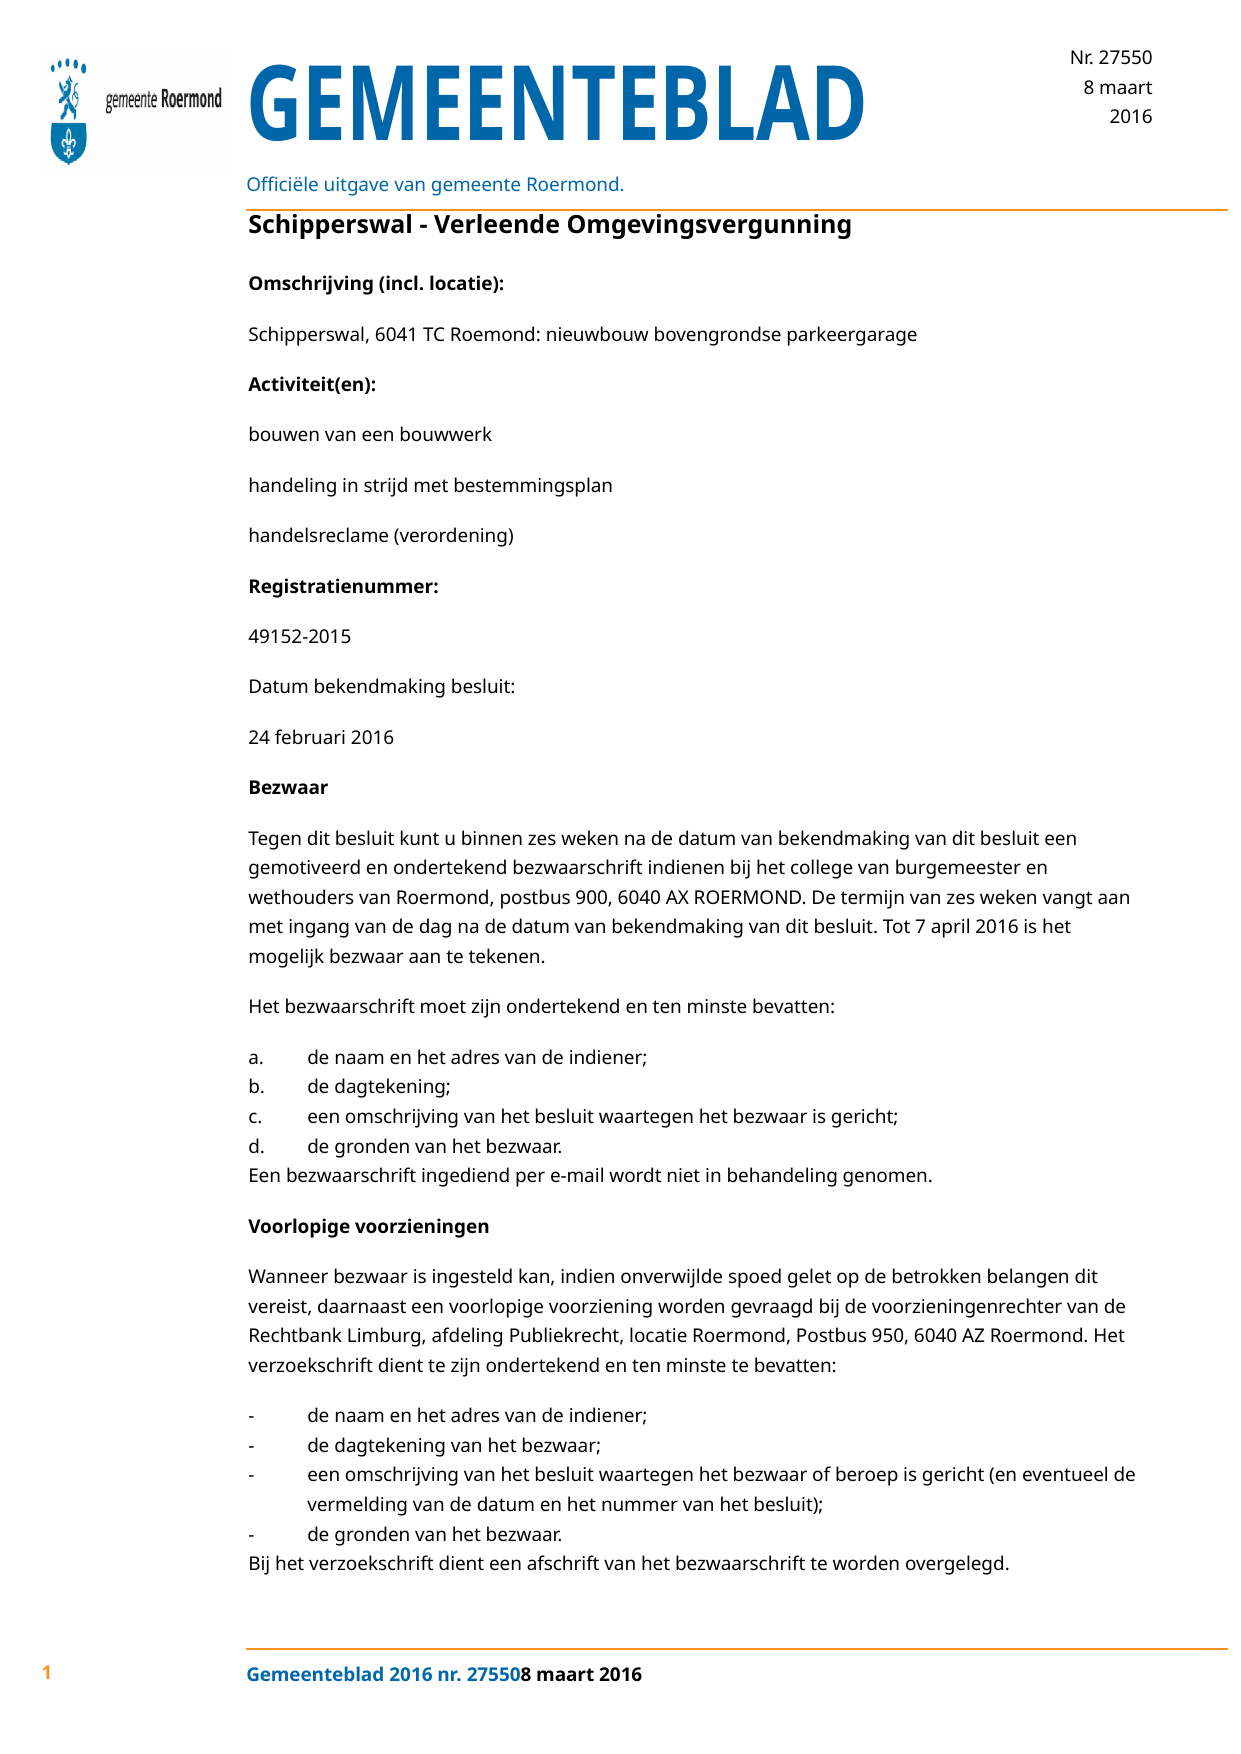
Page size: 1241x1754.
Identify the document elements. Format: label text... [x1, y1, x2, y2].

text Voorlopige voorzieningen [248, 1213, 1152, 1238]
list de dagtekening; [248, 1074, 1152, 1099]
list de dagtekening van het bezwaar; [248, 1432, 1152, 1458]
text handelsreclame (verordening) [248, 522, 1152, 548]
text Tegen dit besluit kunt u binnen zes weken na de datum van bekendmaking van dit besluit een gemotiveerd en ondertekend bezwaarschrift indienen bij het college van burgemeester en wethouders van Roermond, postbus 900, 6040 AX ROERMOND. De termijn van zes weken vangt aan met ingang van de dag na de datum van bekendmaking van dit besluit. Tot 7 april 2016 is het mogelijk bezwaar aan te tekenen. [248, 825, 1152, 969]
list de naam en het adres van de indiener; [248, 1402, 1152, 1428]
text Omschrijving (incl. locatie): [248, 270, 1152, 296]
text 49152-2015 [248, 623, 1152, 649]
text Bij het verzoekschrift dient een afschrift van het bezwaarschrift te worden overgelegd. [248, 1550, 1152, 1576]
picture [41, 47, 231, 172]
text Datum bekendmaking besluit: [248, 674, 1152, 699]
text Wanneer bezwaar is ingesteld kan, indien onverwijlde spoed gelet op de betrokken belangen dit vereist, daarnaast een voorlopige voorziening worden gevraagd bij de voorzieningenrechter van de Rechtbank Limburg, afdeling Publiekrecht, locatie Roermond, Postbus 950, 6040 AZ Roermond. Het verzoekschrift dient te zijn ondertekend en ten minste te bevatten: [248, 1263, 1152, 1378]
list de gronden van het bezwaar. [248, 1521, 1152, 1546]
text Registratienummer: [248, 573, 1152, 598]
text bouwen van een bouwwerk [248, 422, 1152, 447]
list de naam en het adres van de indiener; [248, 1044, 1152, 1070]
text Schipperswal - Verleende Omgevingsvergunning [248, 211, 1152, 241]
text Activiteit(en): [248, 371, 1152, 397]
text handeling in strijd met bestemmingsplan [248, 472, 1152, 498]
text Een bezwaarschrift ingediend per e-mail wordt niet in behandeling genomen. [248, 1162, 1152, 1188]
list een omschrijving van het besluit waartegen het bezwaar of beroep is gericht (en eventueel de vermelding van de datum en het nummer van het besluit); [248, 1462, 1152, 1517]
text Bezwaar [248, 774, 1152, 800]
list de gronden van het bezwaar. [248, 1133, 1152, 1158]
text Schipperswal, 6041 TC Roemond: nieuwbouw bovengrondse parkeergarage [248, 321, 1152, 346]
text Het bezwaarschrift moet zijn ondertekend en ten minste bevatten: [248, 994, 1152, 1019]
list een omschrijving van het besluit waartegen het bezwaar is gericht; [248, 1103, 1152, 1129]
text 24 februari 2016 [248, 724, 1152, 750]
